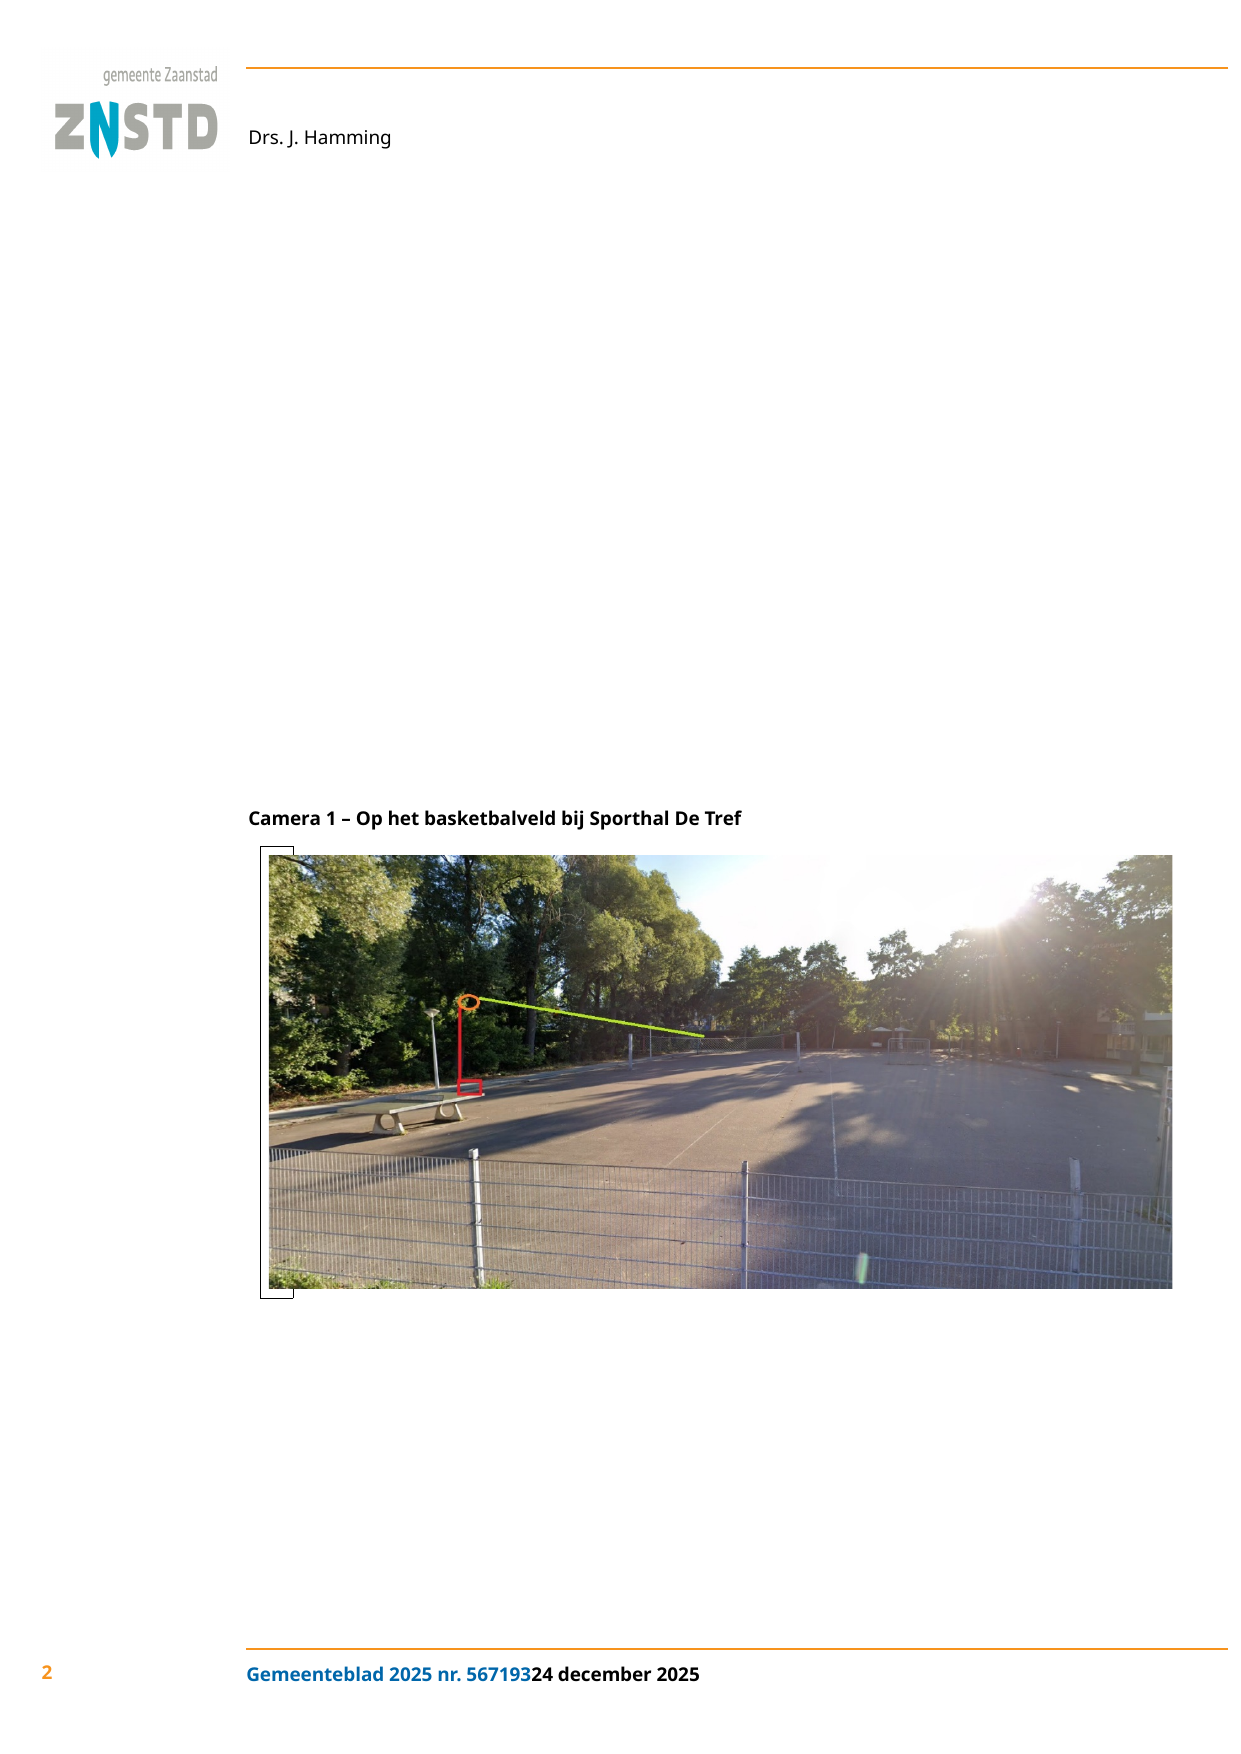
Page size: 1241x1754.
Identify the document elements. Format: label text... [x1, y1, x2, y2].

text Drs. J. Hamming [248, 124, 1152, 150]
text Camera 1 – Op het basketbalveld bij Sporthal De Tref [248, 805, 1152, 831]
picture [268, 855, 1173, 1289]
picture [41, 47, 231, 172]
